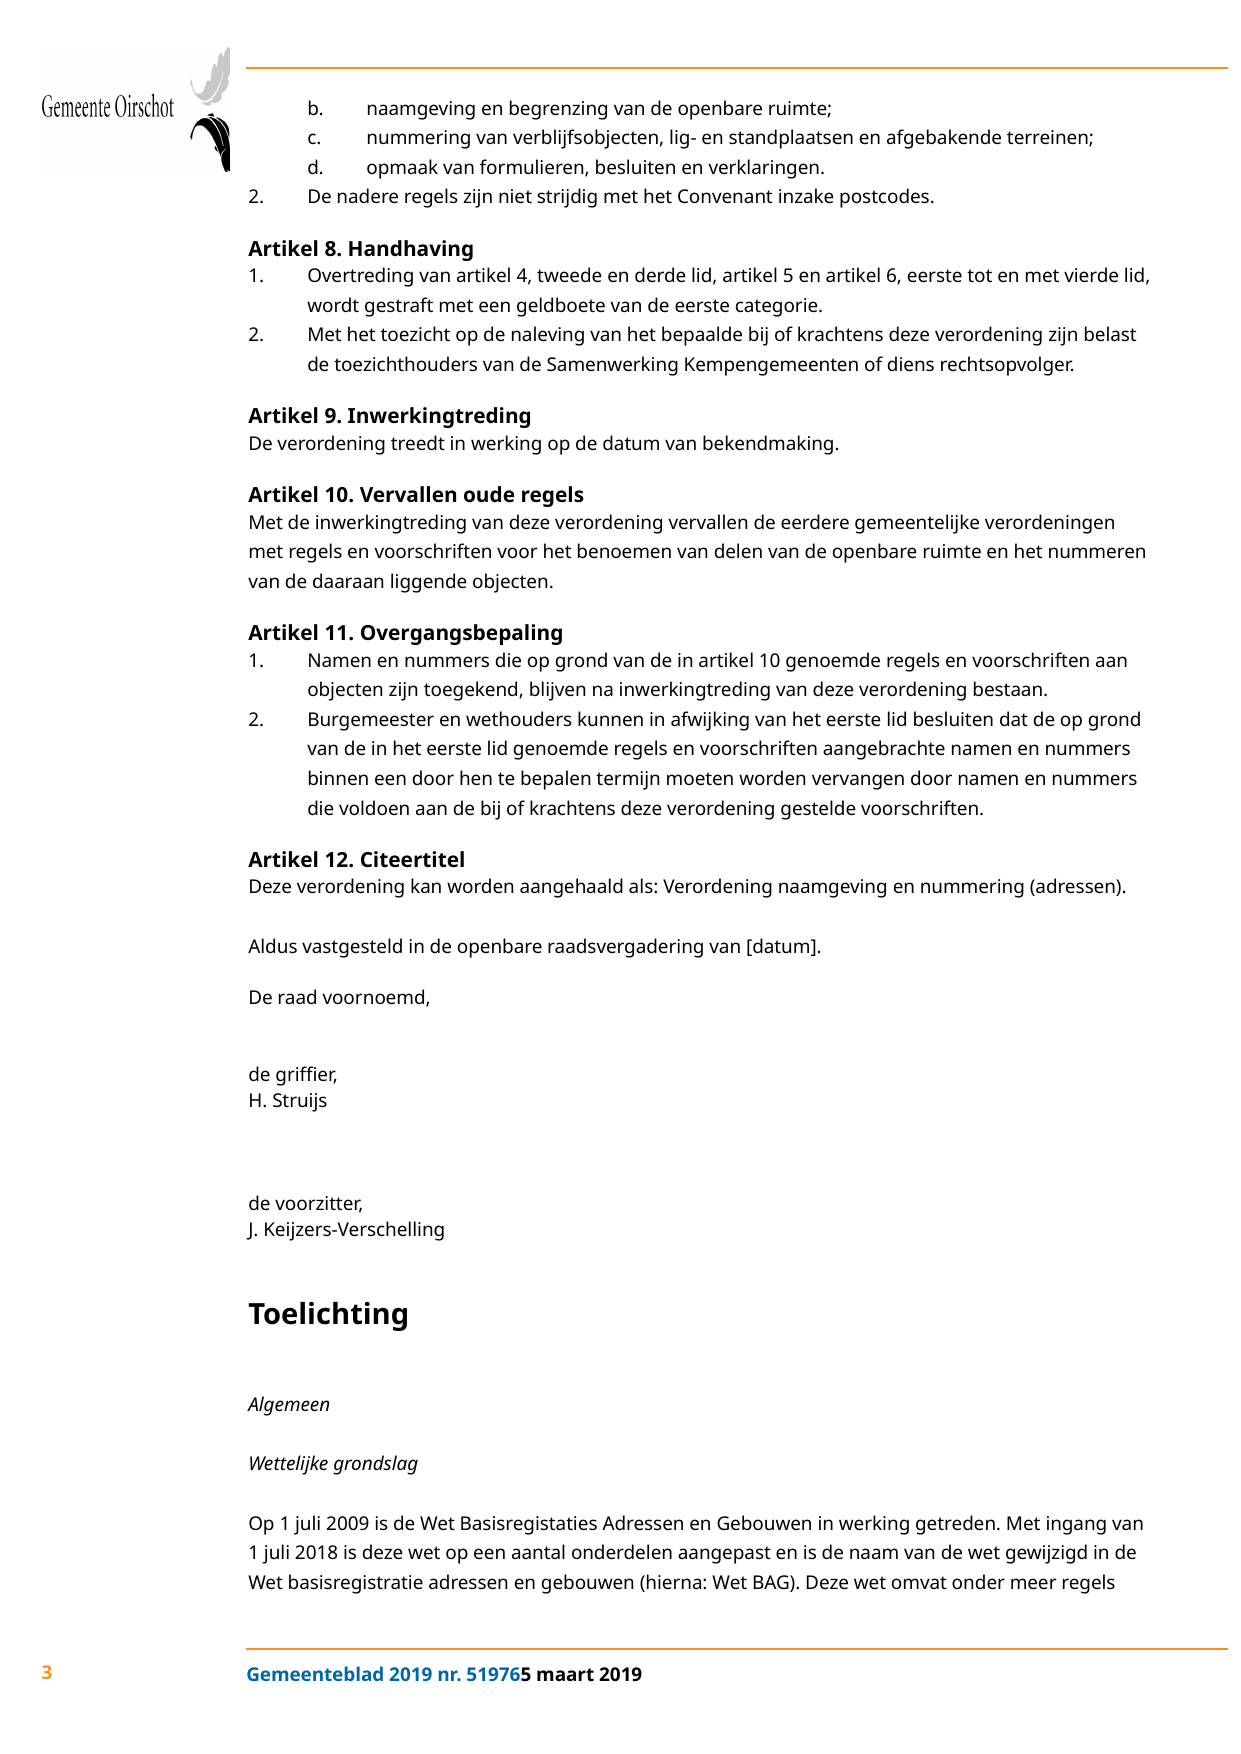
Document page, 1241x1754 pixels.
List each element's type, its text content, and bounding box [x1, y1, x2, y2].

text H. Struijs [248, 1087, 1152, 1113]
text Artikel 10. Vervallen oude regels [248, 480, 1152, 509]
text De verordening treedt in werking op de datum van bekendmaking. [248, 430, 1152, 456]
text Deze verordening kan worden aangehaald als: Verordening naamgeving en nummering (adressen). [248, 874, 1152, 899]
text de griffier, [248, 1061, 1152, 1087]
text Wettelijke grondslag [248, 1451, 1152, 1476]
text Artikel 12. Citeertitel [248, 845, 1152, 874]
list Overtreding van artikel 4, tweede en derde lid, artikel 5 en artikel 6, eerste tot en met vierde lid, wordt gestraft met een geldboete van de eerste categorie. [248, 262, 1152, 318]
list nummering van verblijfsobjecten, lig- en standplaatsen en afgebakende terreinen; [307, 124, 1152, 150]
list Namen en nummers die op grond van de in artikel 10 genoemde regels en voorschriften aan objecten zijn toegekend, blijven na inwerkingtreding van deze verordening bestaan. [248, 647, 1152, 702]
list De nadere regels zijn niet strijdig met het Convenant inzake postcodes. [248, 183, 1152, 209]
text J. Keijzers-Verschelling [248, 1216, 1152, 1242]
list opmaak van formulieren, besluiten en verklaringen. [307, 154, 1152, 180]
text de voorzitter, [248, 1190, 1152, 1216]
text Op 1 juli 2009 is de Wet Basisregistaties Adressen en Gebouwen in werking getreden. Met ingang van 1 juli 2018 is deze wet op een aantal onderdelen aangepast en is de naam van de wet gewijzigd in de Wet basisregistratie adressen en gebouwen (hierna: Wet BAG). Deze wet omvat onder meer regels [248, 1510, 1152, 1595]
list Burgemeester en wethouders kunnen in afwijking van het eerste lid besluiten dat de op grond van de in het eerste lid genoemde regels en voorschriften aangebrachte namen en nummers binnen een door hen te bepalen termijn moeten worden vervangen door namen en nummers die voldoen aan de bij of krachtens deze verordening gestelde voorschriften. [248, 706, 1152, 821]
picture [41, 47, 231, 172]
text De raad voornoemd, [248, 984, 1152, 1010]
text Artikel 11. Overgangsbepaling [248, 618, 1152, 647]
text Algemeen [248, 1391, 1152, 1417]
text Toelichting [248, 1293, 1152, 1333]
text Met de inwerkingtreding van deze verordening vervallen de eerdere gemeentelijke verordeningen met regels en voorschriften voor het benoemen van delen van de openbare ruimte en het nummeren van de daaraan liggende objecten. [248, 509, 1152, 594]
list Met het toezicht op de naleving van het bepaalde bij of krachtens deze verordening zijn belast de toezichthouders van de Samenwerking Kempengemeenten of diens rechtsopvolger. [248, 322, 1152, 377]
text Artikel 9. Inwerkingtreding [248, 402, 1152, 430]
list naamgeving en begrenzing van de openbare ruimte; [307, 95, 1152, 121]
text Artikel 8. Handhaving [248, 234, 1152, 262]
text Aldus vastgesteld in de openbare raadsvergadering van [datum]. [248, 933, 1152, 958]
